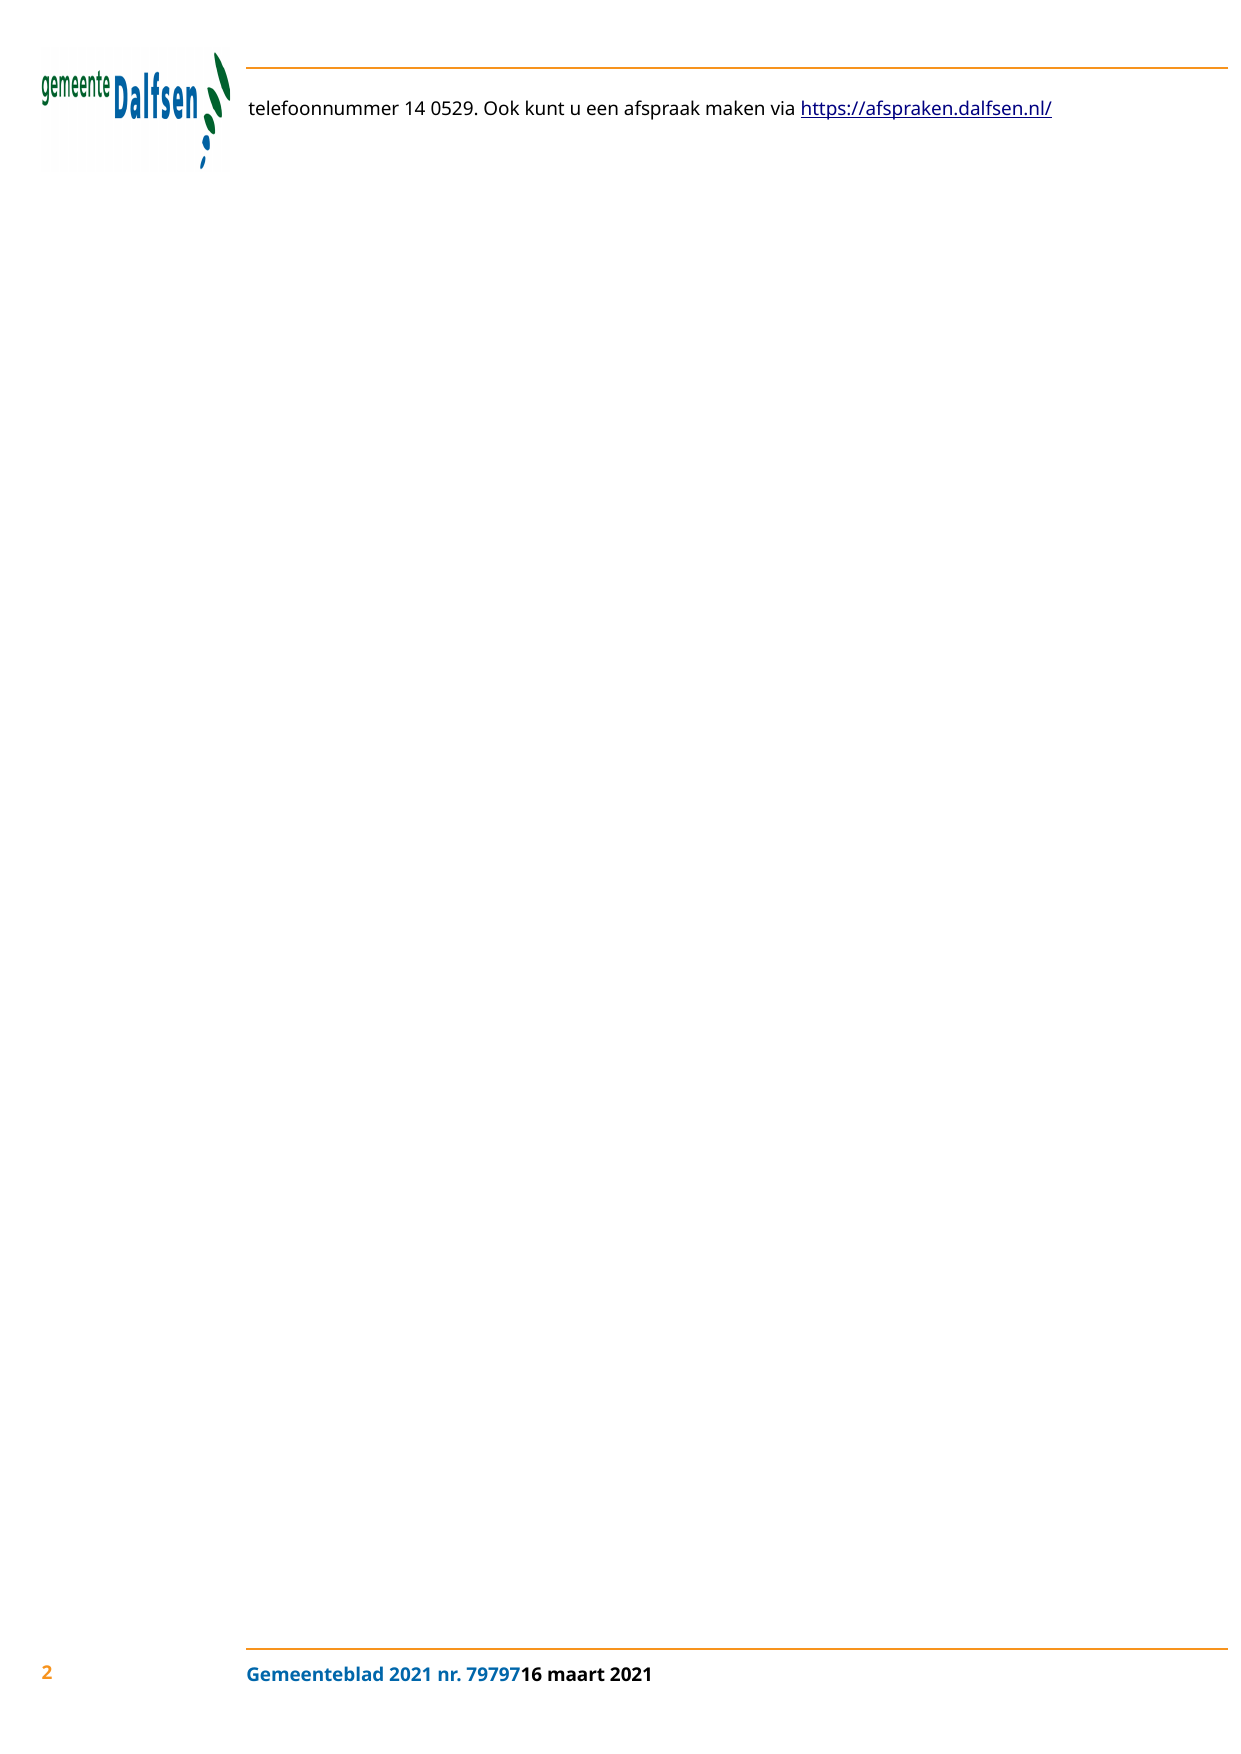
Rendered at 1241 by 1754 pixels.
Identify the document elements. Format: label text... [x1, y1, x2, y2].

picture [41, 47, 231, 172]
text telefoonnummer 14 0529. Ook kunt u een afspraak maken via https://afspraken.dalfsen.nl/ [248, 95, 1152, 121]
